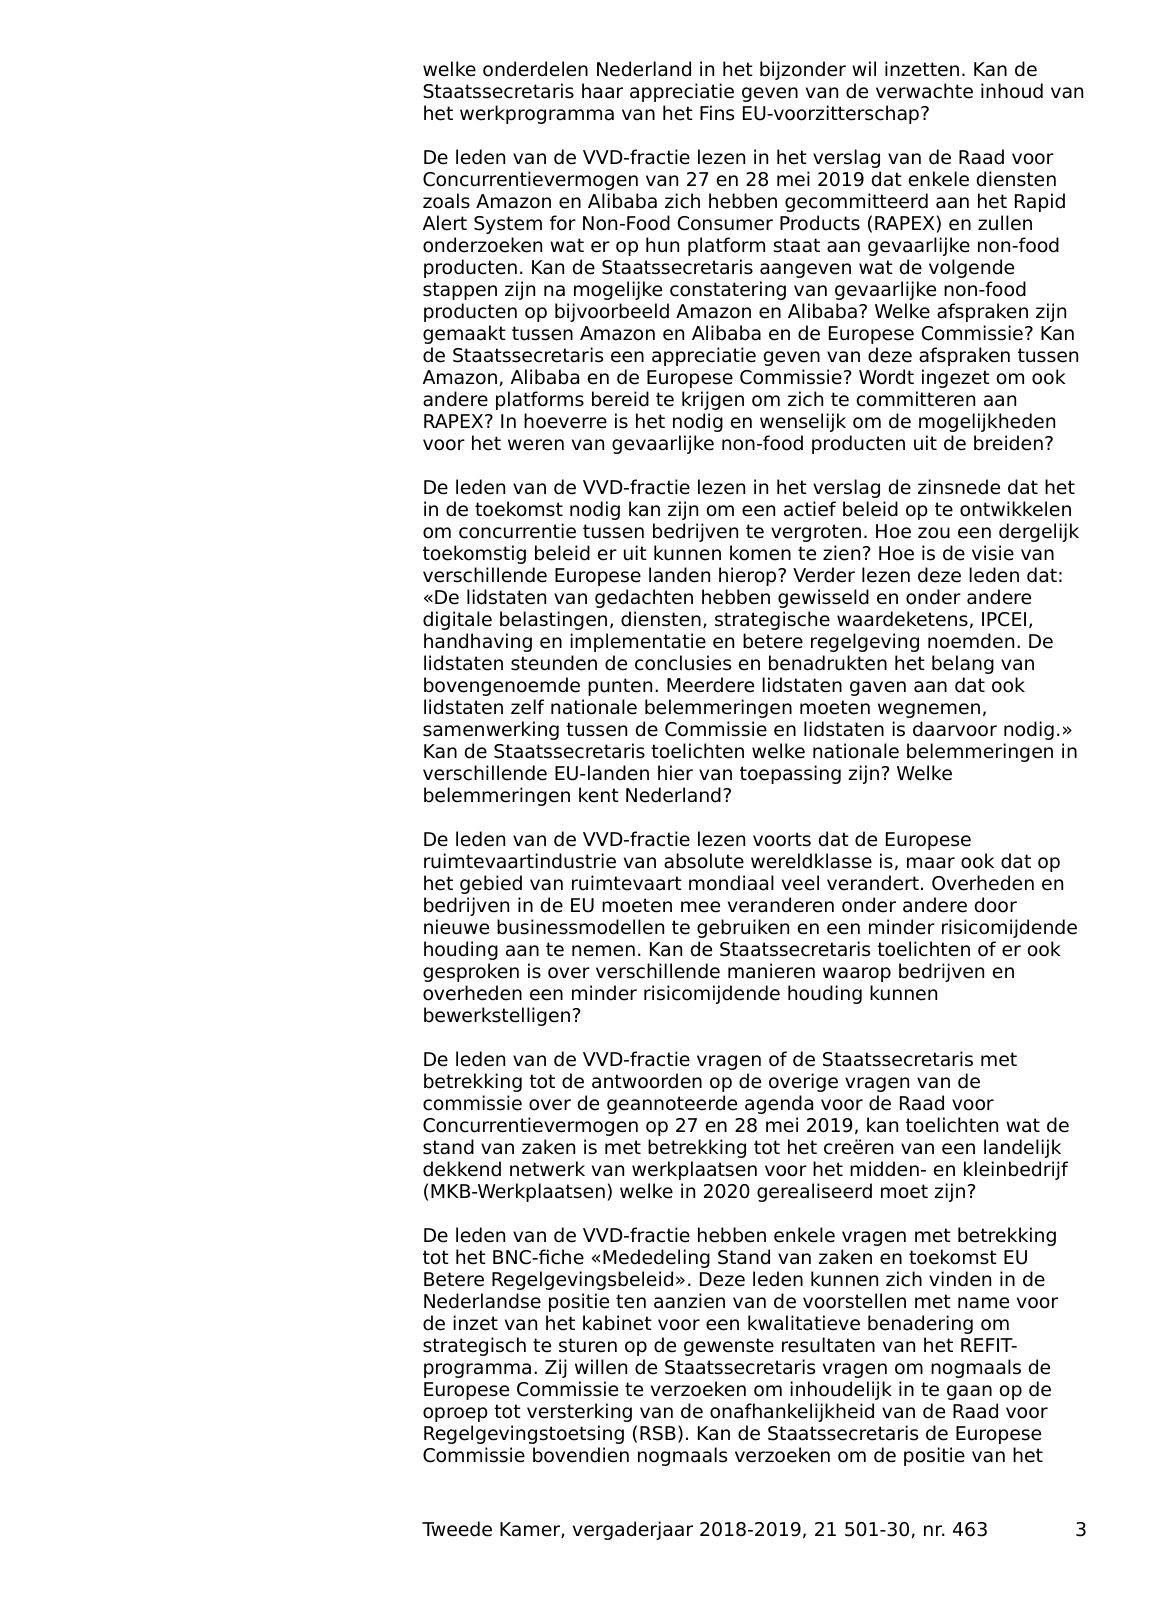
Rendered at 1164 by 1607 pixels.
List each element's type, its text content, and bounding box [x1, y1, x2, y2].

text De leden van de VVD-fractie lezen in het verslag de zinsnede dat het in de toekomst nodig kan zijn om een actief beleid op te ontwikkelen om concurrentie tussen bedrijven te vergroten. Hoe zou een dergelijk toekomstig beleid er uit kunnen komen te zien? Hoe is de visie van verschillende Europese landen hierop? Verder lezen deze leden dat: «De lidstaten van gedachten hebben gewisseld en onder andere digitale belastingen, diensten, strategische waardeketens, IPCEI, handhaving en implementatie en betere regelgeving noemden. De lidstaten steunden de conclusies en benadrukten het belang van bovengenoemde punten. Meerdere lidstaten gaven aan dat ook lidstaten zelf nationale belemmeringen moeten wegnemen, samenwerking tussen de Commissie en lidstaten is daarvoor nodig.» Kan de Staatssecretaris toelichten welke nationale belemmeringen in verschillende EU-landen hier van toepassing zijn? Welke belemmeringen kent Nederland? [422, 477, 1087, 807]
text De leden van de VVD-fractie vragen of de Staatssecretaris met betrekking tot de antwoorden op de overige vragen van de commissie over de geannoteerde agenda voor de Raad voor Concurrentievermogen op 27 en 28 mei 2019, kan toelichten wat de stand van zaken is met betrekking tot het creëren van een landelijk dekkend netwerk van werkplaatsen voor het midden- en kleinbedrijf (MKB-Werkplaatsen) welke in 2020 gerealiseerd moet zijn? [422, 1049, 1087, 1203]
text De leden van de VVD-fractie lezen in het verslag van de Raad voor Concurrentievermogen van 27 en 28 mei 2019 dat enkele diensten zoals Amazon en Alibaba zich hebben gecommitteerd aan het Rapid Alert System for Non-Food Consumer Products (RAPEX) en zullen onderzoeken wat er op hun platform staat aan gevaarlijke non-food producten. Kan de Staatssecretaris aangeven wat de volgende stappen zijn na mogelijke constatering van gevaarlijke non-food producten op bijvoorbeeld Amazon en Alibaba? Welke afspraken zijn gemaakt tussen Amazon en Alibaba en de Europese Commissie? Kan de Staatssecretaris een appreciatie geven van deze afspraken tussen Amazon, Alibaba en de Europese Commissie? Wordt ingezet om ook andere platforms bereid te krijgen om zich te committeren aan RAPEX? In hoeverre is het nodig en wenselijk om de mogelijkheden voor het weren van gevaarlijke non-food producten uit de breiden? [422, 147, 1087, 455]
text De leden van de VVD-fractie hebben enkele vragen met betrekking tot het BNC-fiche «Mededeling Stand van zaken en toekomst EU Betere Regelgevingsbeleid». Deze leden kunnen zich vinden in de Nederlandse positie ten aanzien van de voorstellen met name voor de inzet van het kabinet voor een kwalitatieve benadering om strategisch te sturen op de gewenste resultaten van het REFIT-programma. Zij willen de Staatssecretaris vragen om nogmaals de Europese Commissie te verzoeken om inhoudelijk in te gaan op de oproep tot versterking van de onafhankelijkheid van de Raad voor Regelgevingstoetsing (RSB). Kan de Staatssecretaris de Europese Commissie bovendien nogmaals verzoeken om de positie van het [422, 1225, 1087, 1467]
text welke onderdelen Nederland in het bijzonder wil inzetten. Kan de Staatssecretaris haar appreciatie geven van de verwachte inhoud van het werkprogramma van het Fins EU-voorzitterschap? [422, 59, 1087, 125]
text De leden van de VVD-fractie lezen voorts dat de Europese ruimtevaartindustrie van absolute wereldklasse is, maar ook dat op het gebied van ruimtevaart mondiaal veel verandert. Overheden en bedrijven in de EU moeten mee veranderen onder andere door nieuwe businessmodellen te gebruiken en een minder risicomijdende houding aan te nemen. Kan de Staatssecretaris toelichten of er ook gesproken is over verschillende manieren waarop bedrijven en overheden een minder risicomijdende houding kunnen bewerkstelligen? [422, 829, 1087, 1027]
